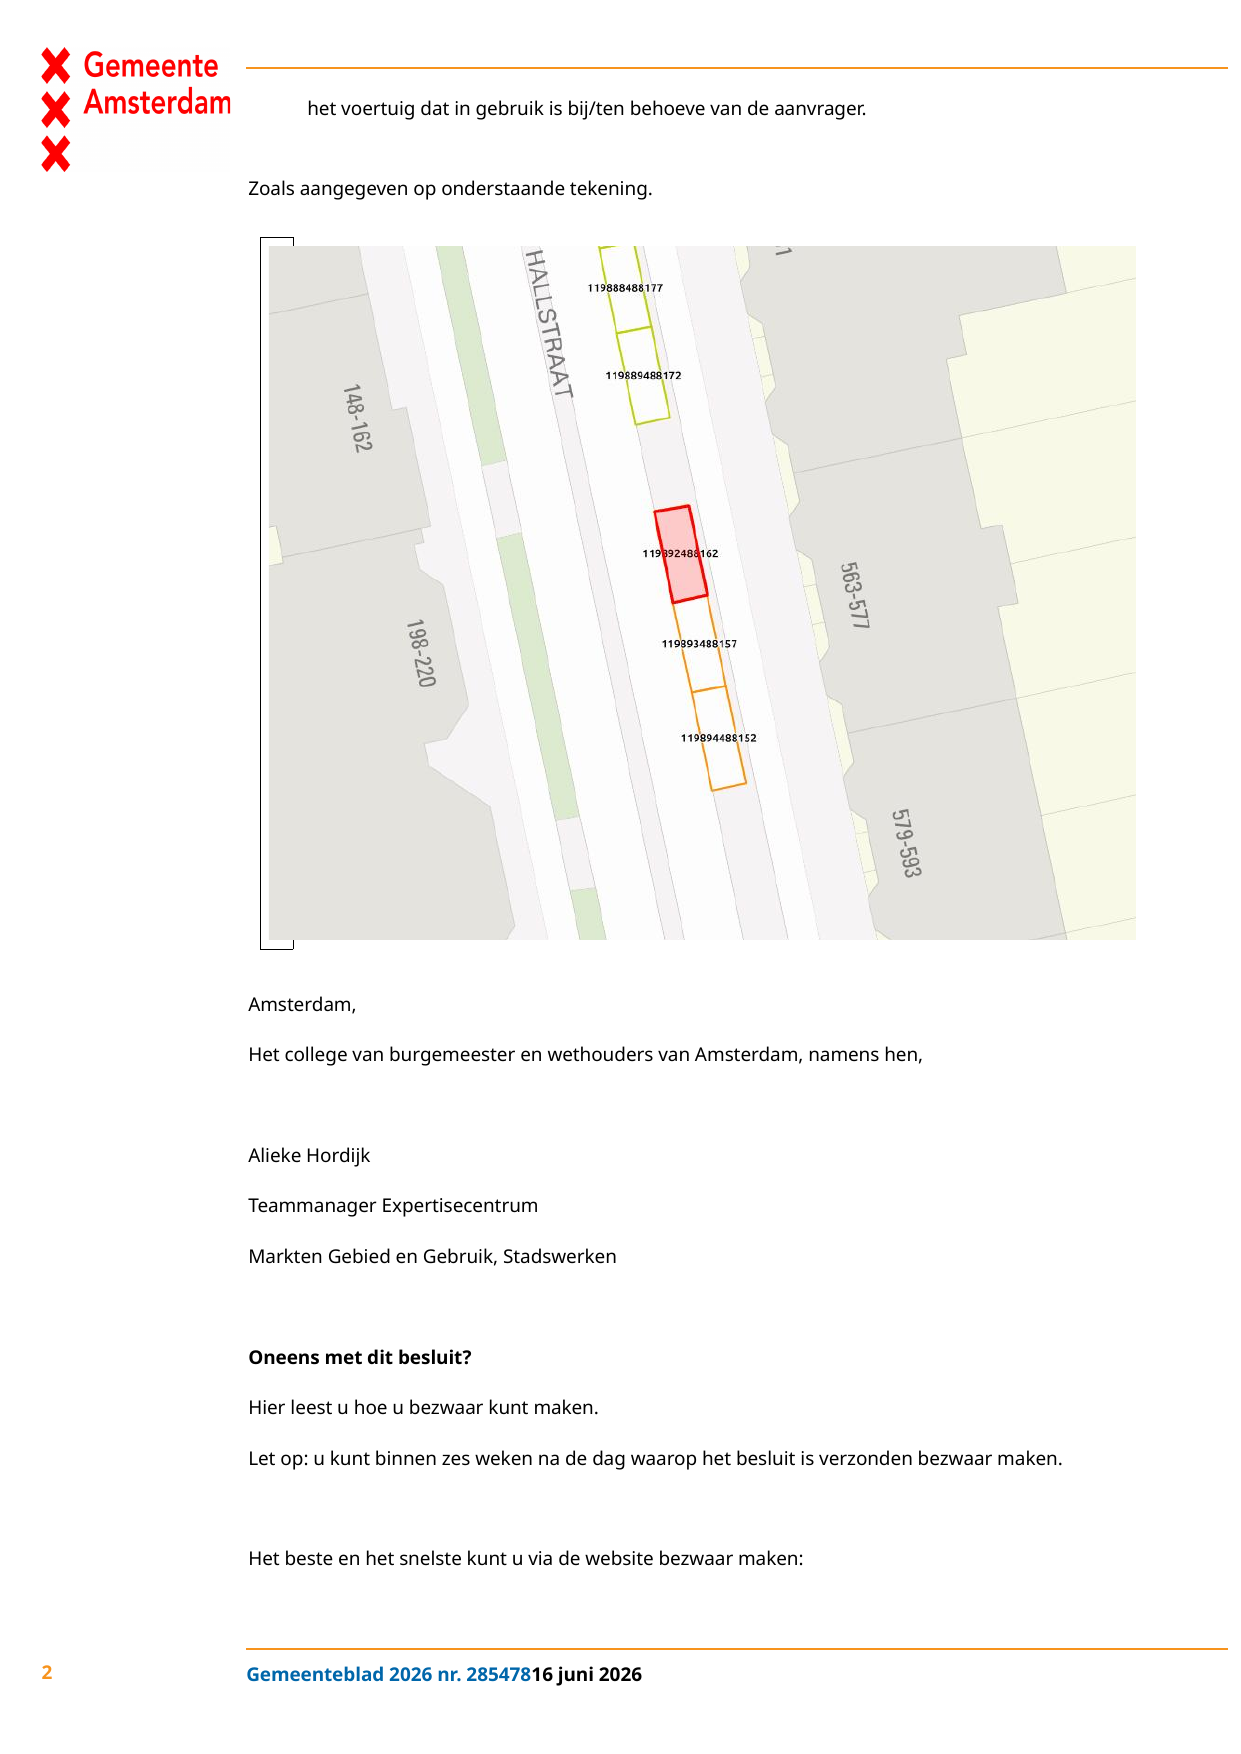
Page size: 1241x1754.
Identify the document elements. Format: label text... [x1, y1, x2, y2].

text Het beste en het snelste kunt u via de website bezwaar maken: [248, 1546, 1152, 1571]
text Teammanager Expertisecentrum [248, 1193, 1152, 1218]
text Het college van burgemeester en wethouders van Amsterdam, namens hen, [248, 1041, 1152, 1067]
text Markten Gebied en Gebruik, Stadswerken [248, 1243, 1152, 1269]
text Zoals aangegeven op onderstaande tekening. [248, 175, 1152, 201]
text Let op: u kunt binnen zes weken na de dag waarop het besluit is verzonden bezwaar maken. [248, 1445, 1152, 1471]
list het voertuig dat in gebruik is bij/ten behoeve van de aanvrager. [248, 95, 1152, 121]
text Oneens met dit besluit? [248, 1344, 1152, 1370]
text Alieke Hordijk [248, 1142, 1152, 1168]
picture [268, 246, 1136, 940]
text Amsterdam, [248, 991, 1152, 1017]
text Hier leest u hoe u bezwaar kunt maken. [248, 1394, 1152, 1420]
picture [41, 47, 231, 172]
